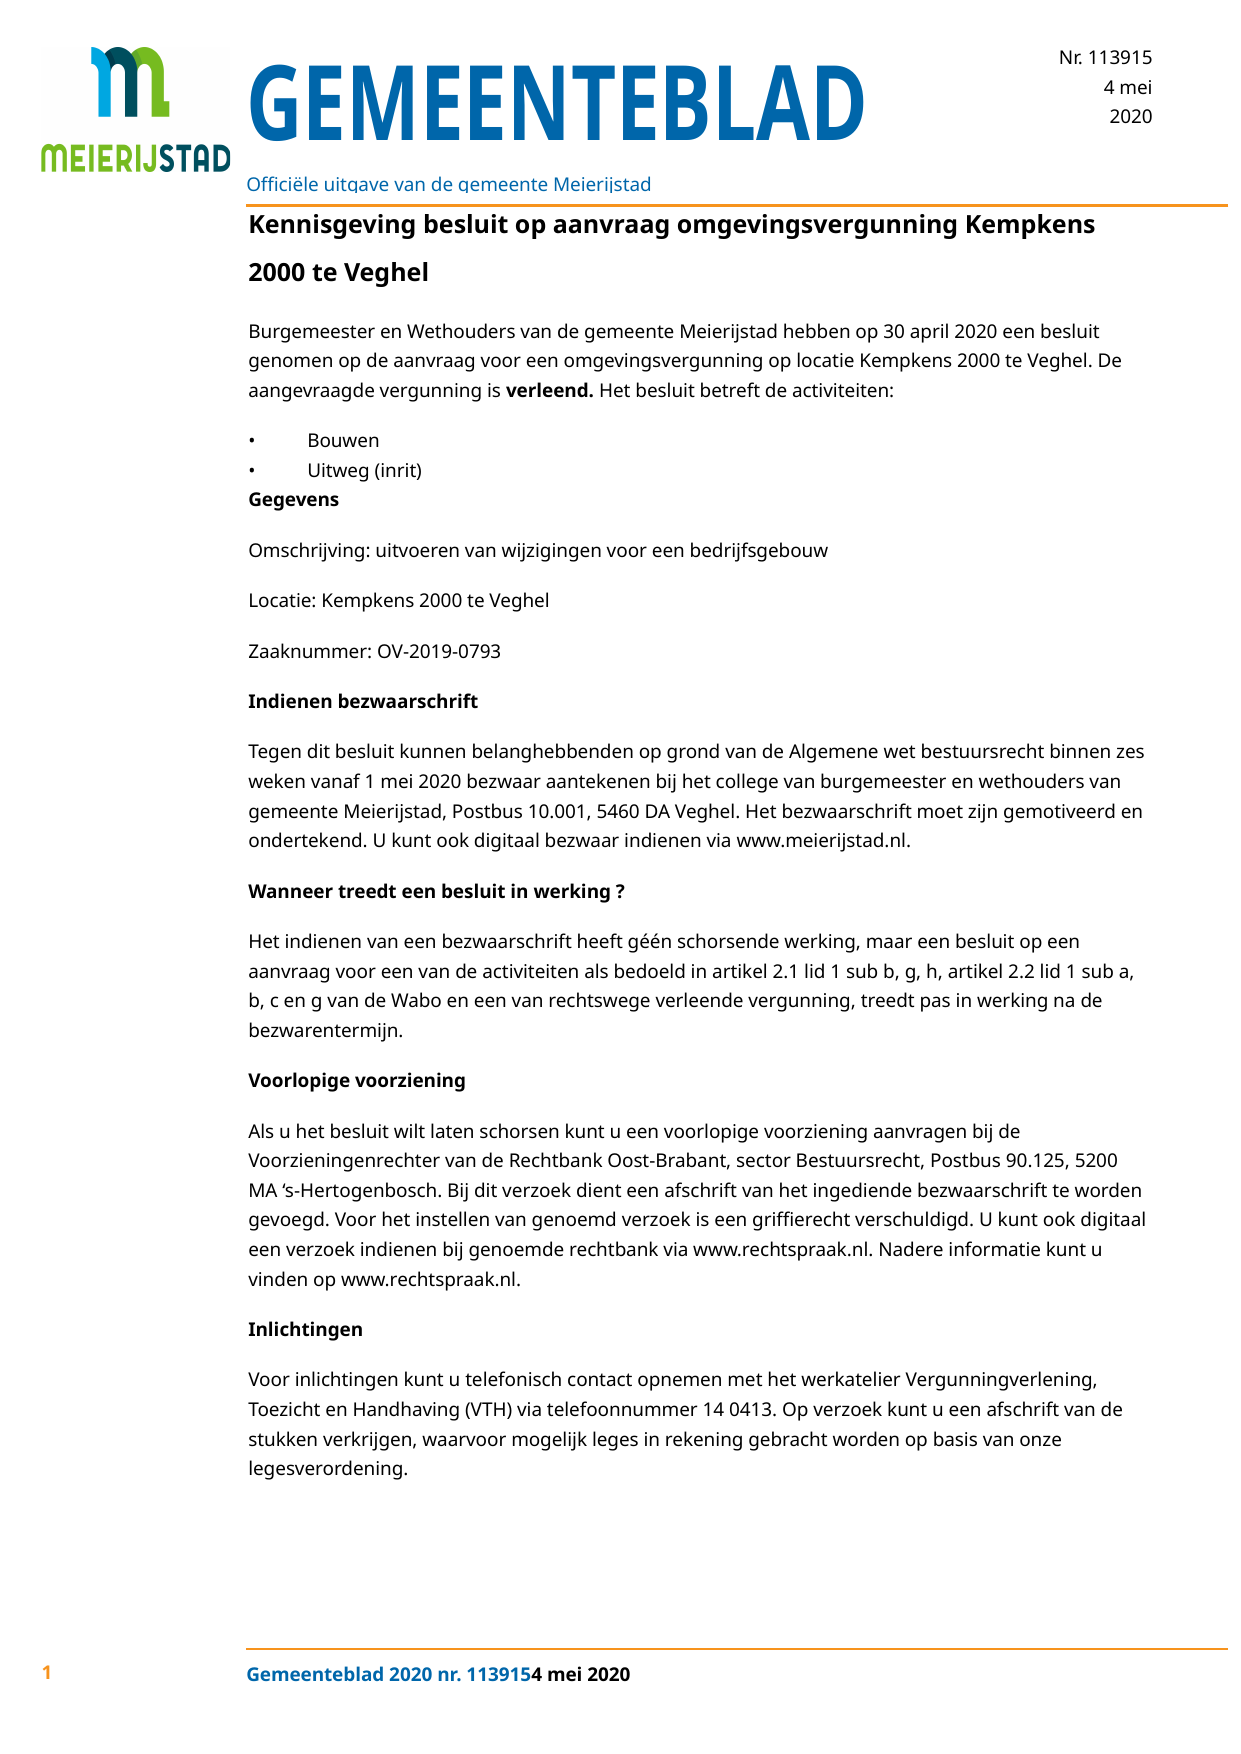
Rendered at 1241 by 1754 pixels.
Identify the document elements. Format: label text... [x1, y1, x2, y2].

text Burgemeester en Wethouders van de gemeente Meierijstad hebben op 30 april 2020 een besluit genomen op de aanvraag voor een omgevingsvergunning op locatie Kempkens 2000 te Veghel. De aangevraagde vergunning is verleend. Het besluit betreft de activiteiten: [248, 318, 1152, 403]
text Voor inlichtingen kunt u telefonisch contact opnemen met het werkatelier Vergunningverlening, Toezicht en Handhaving (VTH) via telefoonnummer 14 0413. Op verzoek kunt u een afschrift van de stukken verkrijgen, waarvoor mogelijk leges in rekening gebracht worden op basis van onze legesverordening. [248, 1367, 1152, 1481]
list Uitweg (inrit) [248, 457, 1152, 483]
text Gegevens [248, 487, 1152, 512]
text Het indienen van een bezwaarschrift heeft géén schorsende werking, maar een besluit op een aanvraag voor een van de activiteiten als bedoeld in artikel 2.1 lid 1 sub b, g, h, artikel 2.2 lid 1 sub a, b, c en g van de Wabo en een van rechtswege verleende vergunning, treedt pas in werking na de bezwarentermijn. [248, 928, 1152, 1043]
text Zaaknummer: OV-2019-0793 [248, 638, 1152, 664]
text Kennisgeving besluit op aanvraag omgevingsvergunning Kempkens 2000 te Veghel [248, 207, 1152, 288]
picture [41, 47, 231, 172]
text Als u het besluit wilt laten schorsen kunt u een voorlopige voorziening aanvragen bij de Voorzieningenrechter van de Rechtbank Oost-Brabant, sector Bestuursrecht, Postbus 90.125, 5200 MA ‘s-Hertogenbosch. Bij dit verzoek dient een afschrift van het ingediende bezwaarschrift te worden gevoegd. Voor het instellen van genoemd verzoek is een griffierecht verschuldigd. U kunt ook digitaal een verzoek indienen bij genoemde rechtbank via www.rechtspraak.nl. Nadere informatie kunt u vinden op www.rechtspraak.nl. [248, 1118, 1152, 1292]
text Voorlopige voorziening [248, 1067, 1152, 1093]
list Bouwen [248, 427, 1152, 453]
text Locatie: Kempkens 2000 te Veghel [248, 587, 1152, 613]
text Tegen dit besluit kunnen belanghebbenden op grond van de Algemene wet bestuursrecht binnen zes weken vanaf 1 mei 2020 bezwaar aantekenen bij het college van burgemeester en wethouders van gemeente Meierijstad, Postbus 10.001, 5460 DA Veghel. Het bezwaarschrift moet zijn gemotiveerd en ondertekend. U kunt ook digitaal bezwaar indienen via www.meierijstad.nl. [248, 739, 1152, 853]
text Omschrijving: uitvoeren van wijzigingen voor een bedrijfsgebouw [248, 537, 1152, 563]
text Indienen bezwaarschrift [248, 688, 1152, 714]
text Inlichtingen [248, 1316, 1152, 1342]
text Wanneer treedt een besluit in werking ? [248, 878, 1152, 904]
